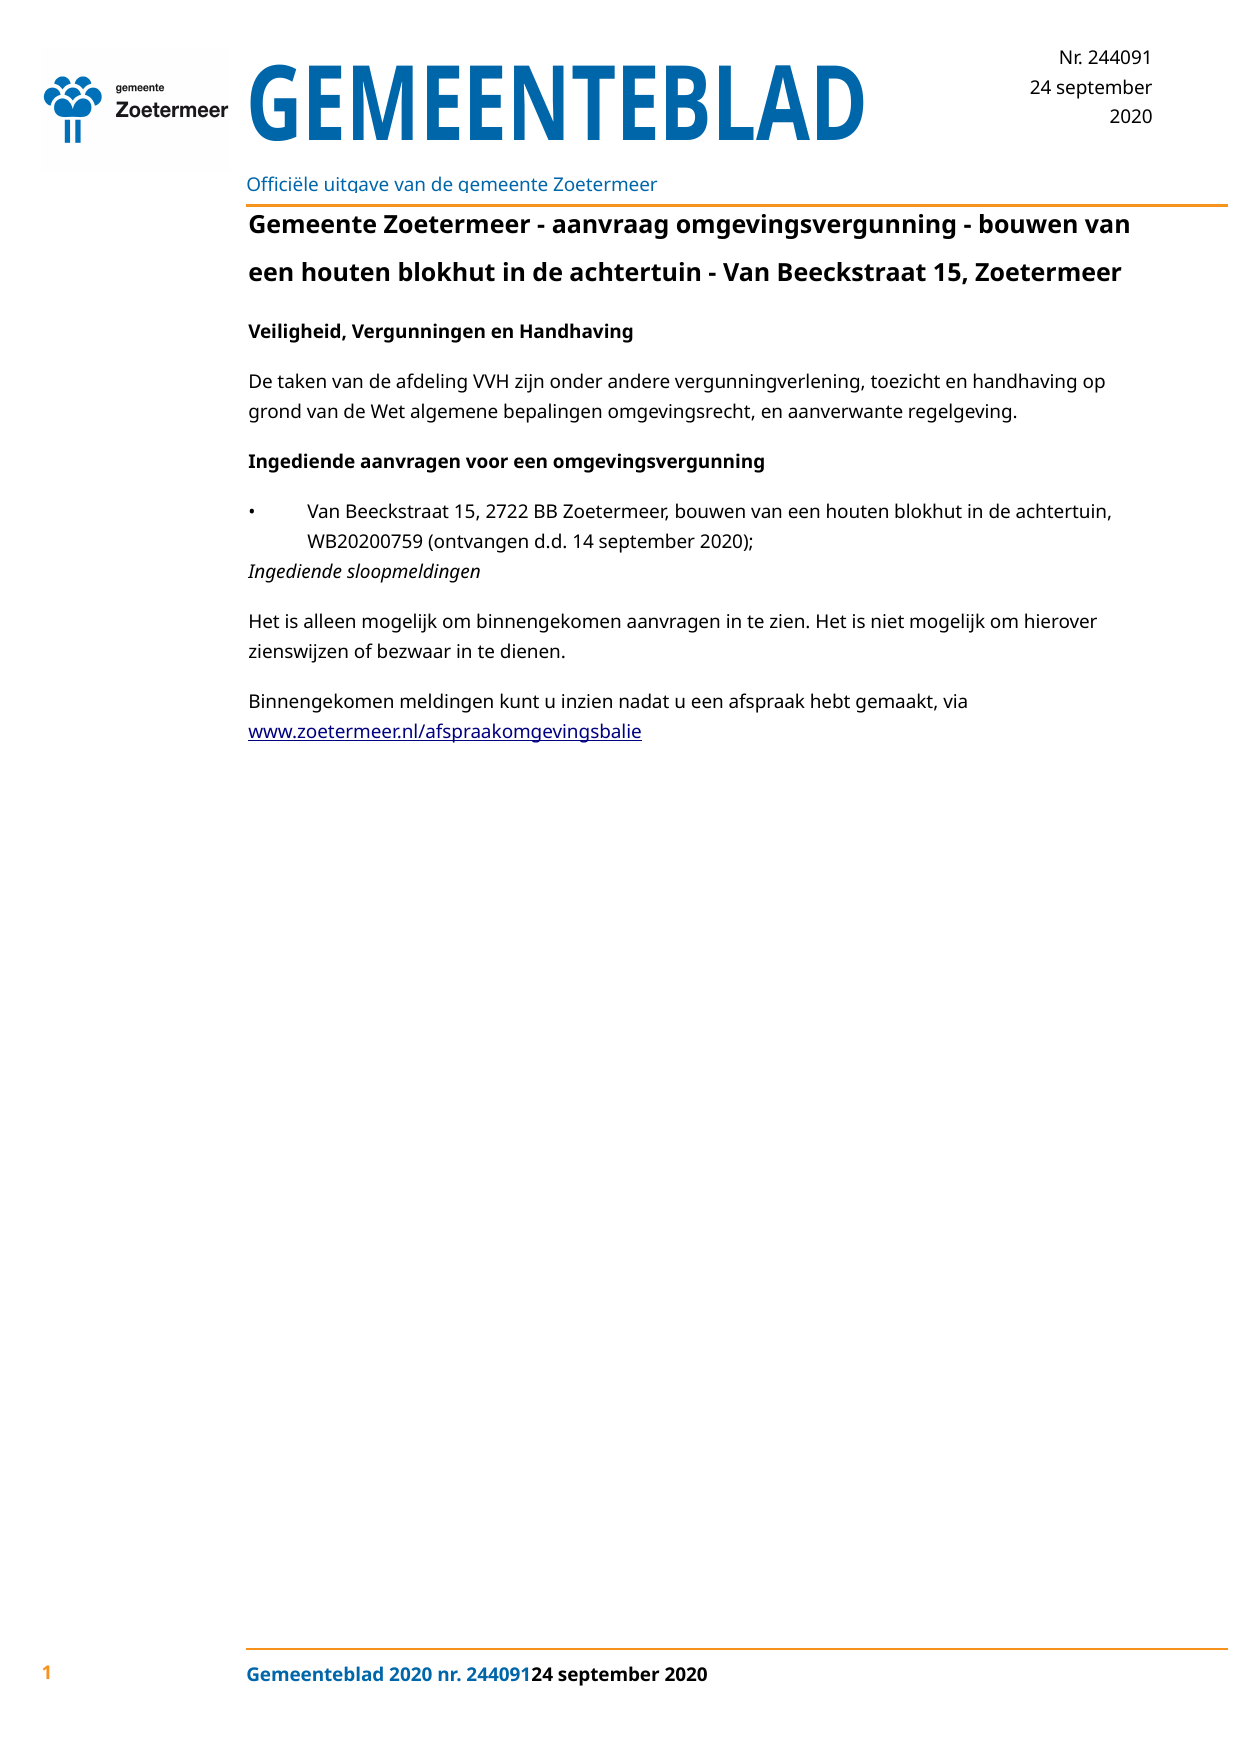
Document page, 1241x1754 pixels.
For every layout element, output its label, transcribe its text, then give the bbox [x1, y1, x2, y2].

list Van Beeckstraat 15, 2722 BB Zoetermeer, bouwen van een houten blokhut in de achtertuin, WB20200759 (ontvangen d.d. 14 september 2020); [248, 499, 1152, 554]
picture [41, 47, 231, 172]
text Het is alleen mogelijk om binnengekomen aanvragen in te zien. Het is niet mogelijk om hierover zienswijzen of bezwaar in te dienen. [248, 608, 1152, 664]
text Veiligheid, Vergunningen en Handhaving [248, 318, 1152, 344]
text Ingediende sloopmeldingen [248, 558, 1152, 584]
text Binnengekomen meldingen kunt u inzien nadat u een afspraak hebt gemaakt, via www.zoetermeer.nl/afspraakomgevingsbalie [248, 688, 1152, 744]
text De taken van de afdeling VVH zijn onder andere vergunningverlening, toezicht en handhaving op grond van de Wet algemene bepalingen omgevingsrecht, en aanverwante regelgeving. [248, 368, 1152, 424]
text Gemeente Zoetermeer - aanvraag omgevingsvergunning - bouwen van een houten blokhut in de achtertuin - Van Beeckstraat 15, Zoetermeer [248, 207, 1152, 288]
text Ingediende aanvragen voor een omgevingsvergunning [248, 448, 1152, 474]
